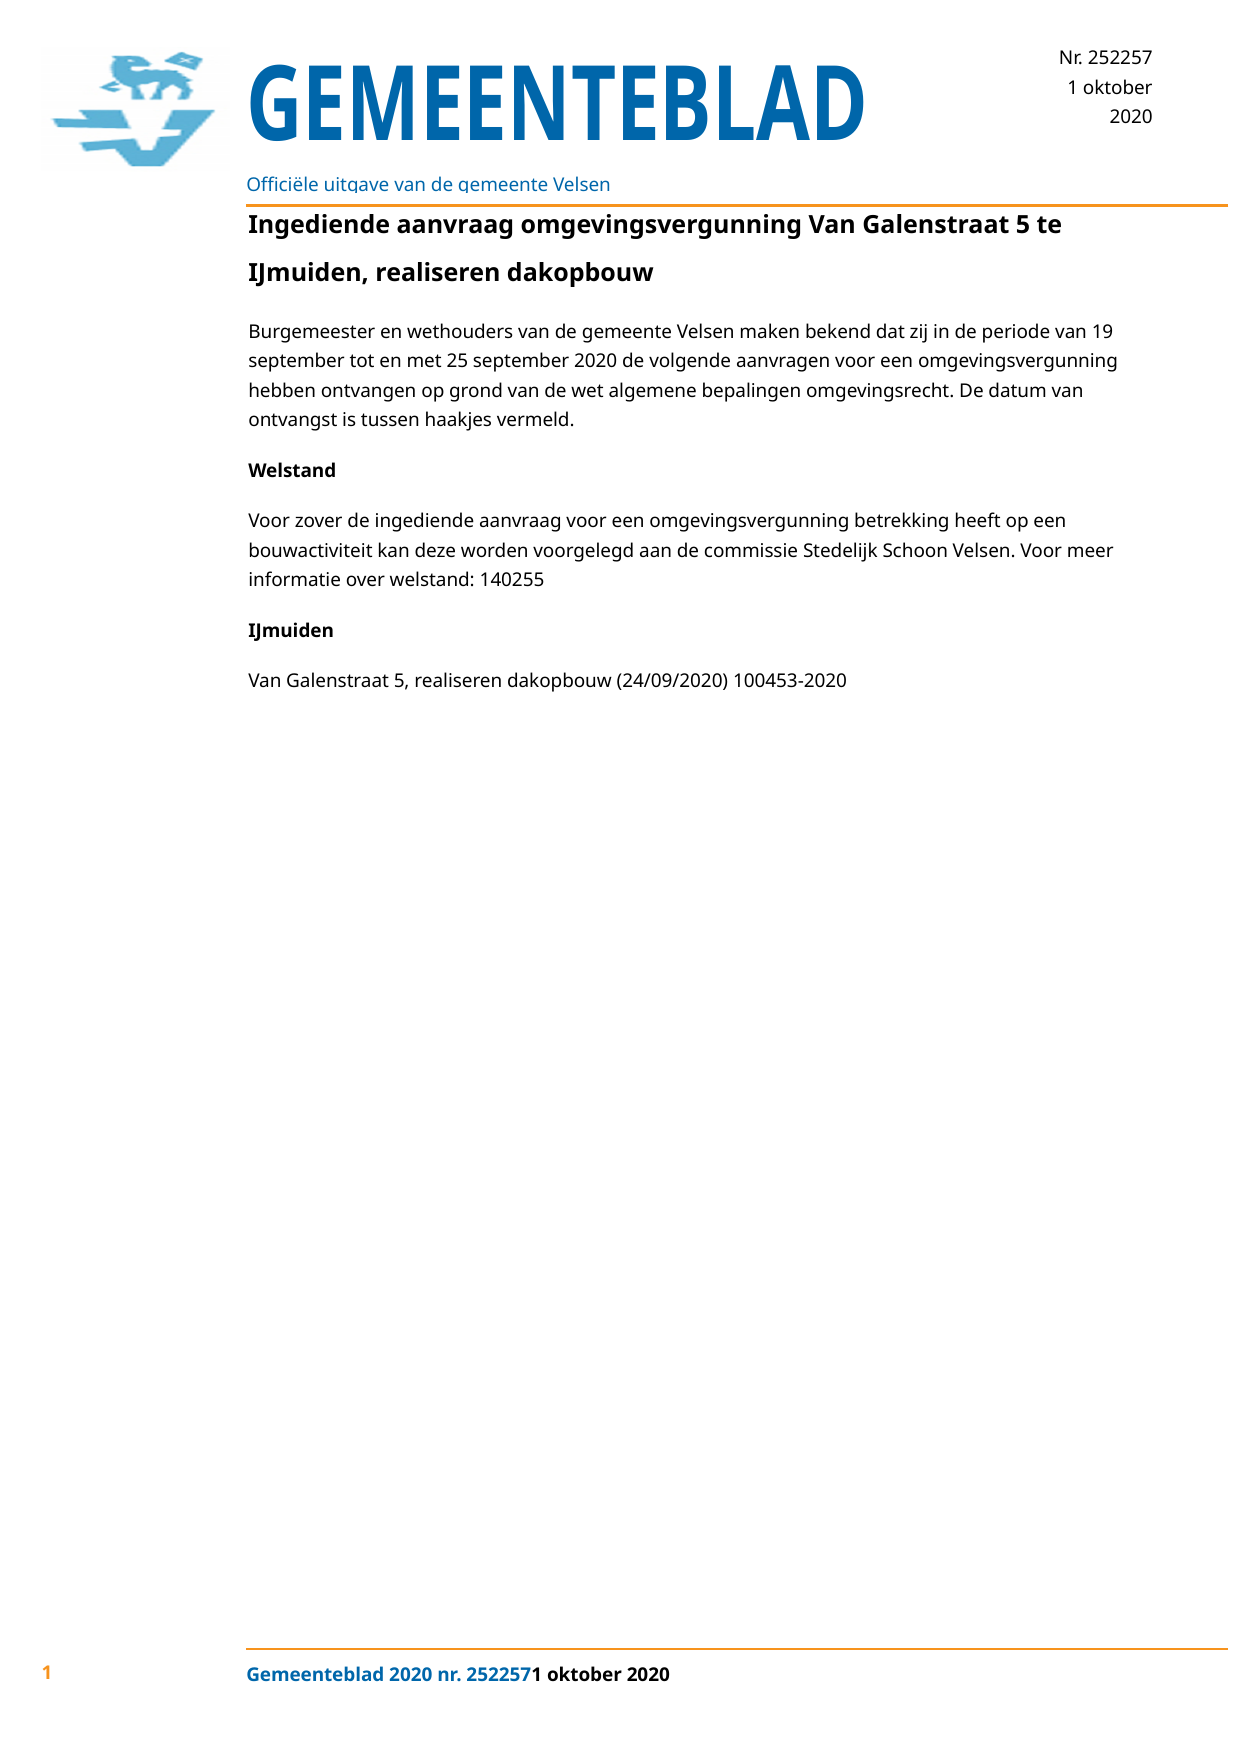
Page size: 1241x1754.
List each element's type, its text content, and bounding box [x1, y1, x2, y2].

text Welstand [248, 457, 1152, 483]
text Ingediende aanvraag omgevingsvergunning Van Galenstraat 5 te IJmuiden, realiseren dakopbouw [248, 207, 1152, 288]
text IJmuiden [248, 617, 1152, 643]
text Voor zover de ingediende aanvraag voor een omgevingsvergunning betrekking heeft op een bouwactiviteit kan deze worden voorgelegd aan de commissie Stedelijk Schoon Velsen. Voor meer informatie over welstand: 140255 [248, 507, 1152, 592]
picture [41, 47, 231, 172]
text Burgemeester en wethouders van de gemeente Velsen maken bekend dat zij in de periode van 19 september tot en met 25 september 2020 de volgende aanvragen voor een omgevingsvergunning hebben ontvangen op grond van de wet algemene bepalingen omgevingsrecht. De datum van ontvangst is tussen haakjes vermeld. [248, 318, 1152, 432]
text Van Galenstraat 5, realiseren dakopbouw (24/09/2020) 100453-2020 [248, 667, 1152, 693]
